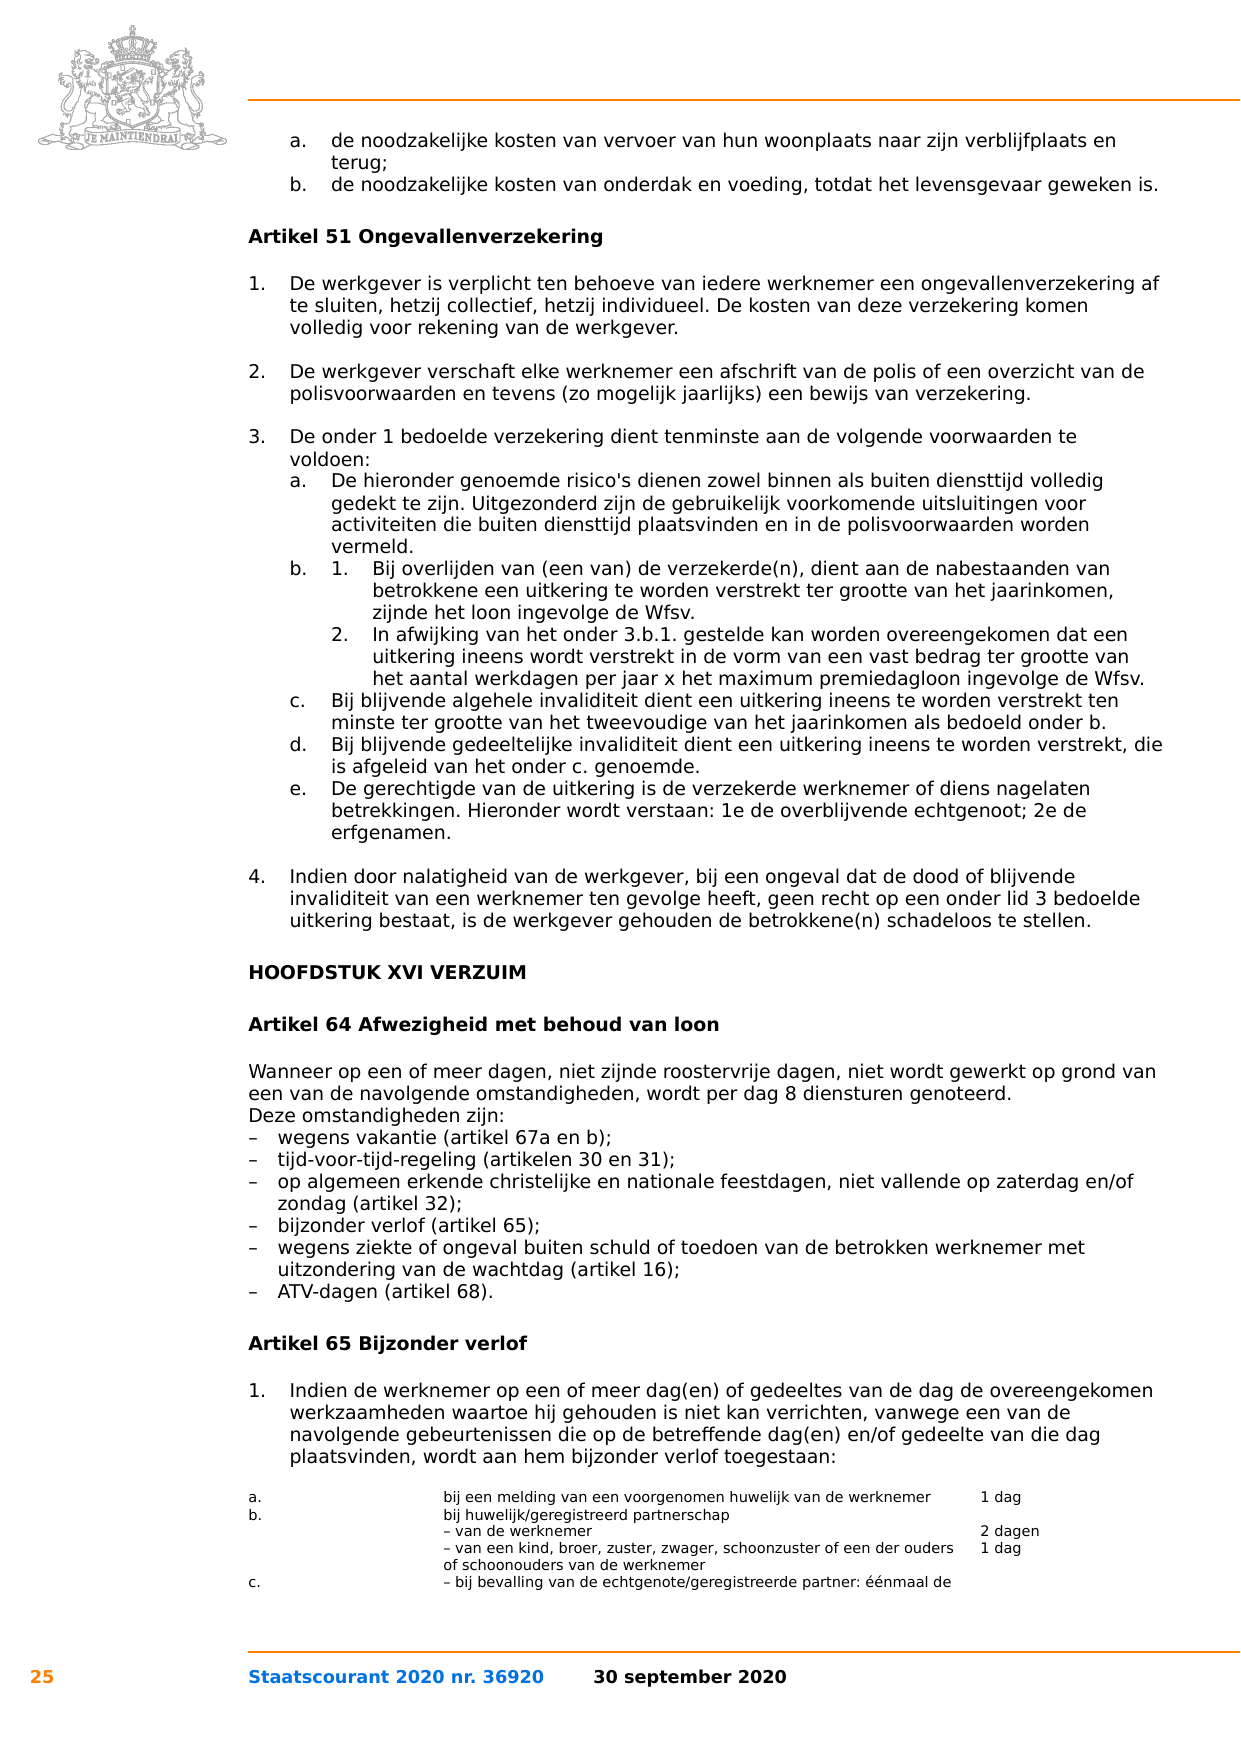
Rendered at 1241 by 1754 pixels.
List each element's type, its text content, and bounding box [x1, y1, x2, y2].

text 1. De werkgever is verplicht ten behoeve van iedere werknemer een ongevallenverzekering af te sluiten, hetzij collectief, hetzij individueel. De kosten van deze verzekering komen volledig voor rekening van de werkgever. [248, 273, 1163, 339]
table_cell – bij bevalling van de echtgenote/geregistreerde partner: éénmaal de [437, 1574, 974, 1591]
table_cell b. [248, 1506, 437, 1523]
text – tijd‑voor‑tijd‑regeling (artikelen 30 en 31); [248, 1149, 1163, 1171]
subtitle Artikel 51 Ongevallenverzekering [248, 226, 1163, 248]
text 4. Indien door nalatigheid van de werkgever, bij een ongeval dat de dood of blijvende invaliditeit van een werknemer ten gevolge heeft, geen recht op een onder lid 3 bedoelde uitkering bestaat, is de werkgever gehouden de betrokkene(n) schadeloos te stellen. [248, 866, 1163, 932]
text 1. Indien de werknemer op een of meer dag(en) of gedeeltes van de dag de overeengekomen werkzaamheden waartoe hij gehouden is niet kan verrichten, vanwege een van de navolgende gebeurtenissen die op de betreffende dag(en) en/of gedeelte van die dag plaatsvinden, wordt aan hem bijzonder verlof toegestaan: [248, 1379, 1163, 1467]
text b. 1. Bij overlijden van (een van) de verzekerde(n), dient aan de nabestaanden van betrokkene een uitkering te worden verstrekt ter grootte van het jaarinkomen, zijnde het loon ingevolge de Wfsv. [289, 558, 1163, 624]
text a. De hieronder genoemde risico's dienen zowel binnen als buiten diensttijd volledig gedekt te zijn. Uitgezonderd zijn de gebruikelijk voorkomende uitsluitingen voor activiteiten die buiten diensttijd plaatsvinden en in de polisvoorwaarden worden vermeld. [289, 470, 1163, 558]
text 2. In afwijking van het onder 3.b.1. gestelde kan worden overeengekomen dat een uitkering ineens wordt verstrekt in de vorm van een vast bedrag ter grootte van het aantal werkdagen per jaar x het maximum premiedagloon ingevolge de Wfsv. [331, 624, 1163, 690]
table_cell 1 dag [974, 1540, 1163, 1574]
table_cell [974, 1506, 1163, 1523]
text b. de noodzakelijke kosten van onderdak en voeding, totdat het levensgevaar geweken is. [289, 174, 1163, 196]
table_cell – van een kind, broer, zuster, zwager, schoonzuster of een der ouders of schoonouders van de werknemer [437, 1540, 974, 1574]
table_cell c. [248, 1574, 437, 1591]
table_header a. [248, 1489, 437, 1506]
table_cell 2 dagen [974, 1523, 1163, 1540]
text a. de noodzakelijke kosten van vervoer van hun woonplaats naar zijn verblijfplaats en terug; [289, 130, 1163, 174]
text – wegens vakantie (artikel 67a en b); [248, 1127, 1163, 1149]
text – bijzonder verlof (artikel 65); [248, 1215, 1163, 1237]
text – op algemeen erkende christelijke en nationale feestdagen, niet vallende op zaterdag en/of zondag (artikel 32); [248, 1171, 1163, 1215]
subtitle HOOFDSTUK XVI VERZUIM [248, 962, 1163, 984]
text 3. De onder 1 bedoelde verzekering dient tenminste aan de volgende voorwaarden te voldoen: [248, 426, 1163, 470]
table_cell – van de werknemer [437, 1523, 974, 1540]
table_cell [248, 1540, 437, 1574]
text Wanneer op een of meer dagen, niet zijnde roostervrije dagen, niet wordt gewerkt op grond van een van de navolgende omstandigheden, wordt per dag 8 diensturen genoteerd. [248, 1061, 1163, 1105]
text Deze omstandigheden zijn: [248, 1105, 1163, 1127]
table_header bij een melding van een voorgenomen huwelijk van de werknemer [437, 1489, 974, 1506]
table_cell [974, 1574, 1163, 1591]
text c. Bij blijvende algehele invaliditeit dient een uitkering ineens te worden verstrekt ten minste ter grootte van het tweevoudige van het jaarinkomen als bedoeld onder b. [289, 690, 1163, 734]
text – wegens ziekte of ongeval buiten schuld of toedoen van de betrokken werknemer met uitzondering van de wachtdag (artikel 16); [248, 1237, 1163, 1281]
text e. De gerechtigde van de uitkering is de verzekerde werknemer of diens nagelaten betrekkingen. Hieronder wordt verstaan: 1e de overblijvende echtgenoot; 2e de erfgenamen. [289, 778, 1163, 844]
table_cell bij huwelijk/geregistreerd partnerschap [437, 1506, 974, 1523]
picture [38, 25, 227, 150]
subtitle Artikel 64 Afwezigheid met behoud van loon [248, 1014, 1163, 1036]
subtitle Artikel 65 Bijzonder verlof [248, 1333, 1163, 1354]
text – ATV-dagen (artikel 68). [248, 1281, 1163, 1303]
text 2. De werkgever verschaft elke werknemer een afschrift van de polis of een overzicht van de polisvoorwaarden en tevens (zo mogelijk jaarlijks) een bewijs van verzekering. [248, 361, 1163, 404]
table_header 1 dag [974, 1489, 1163, 1506]
text d. Bij blijvende gedeeltelijke invaliditeit dient een uitkering ineens te worden verstrekt, die is afgeleid van het onder c. genoemde. [289, 734, 1163, 778]
table_cell [248, 1523, 437, 1540]
